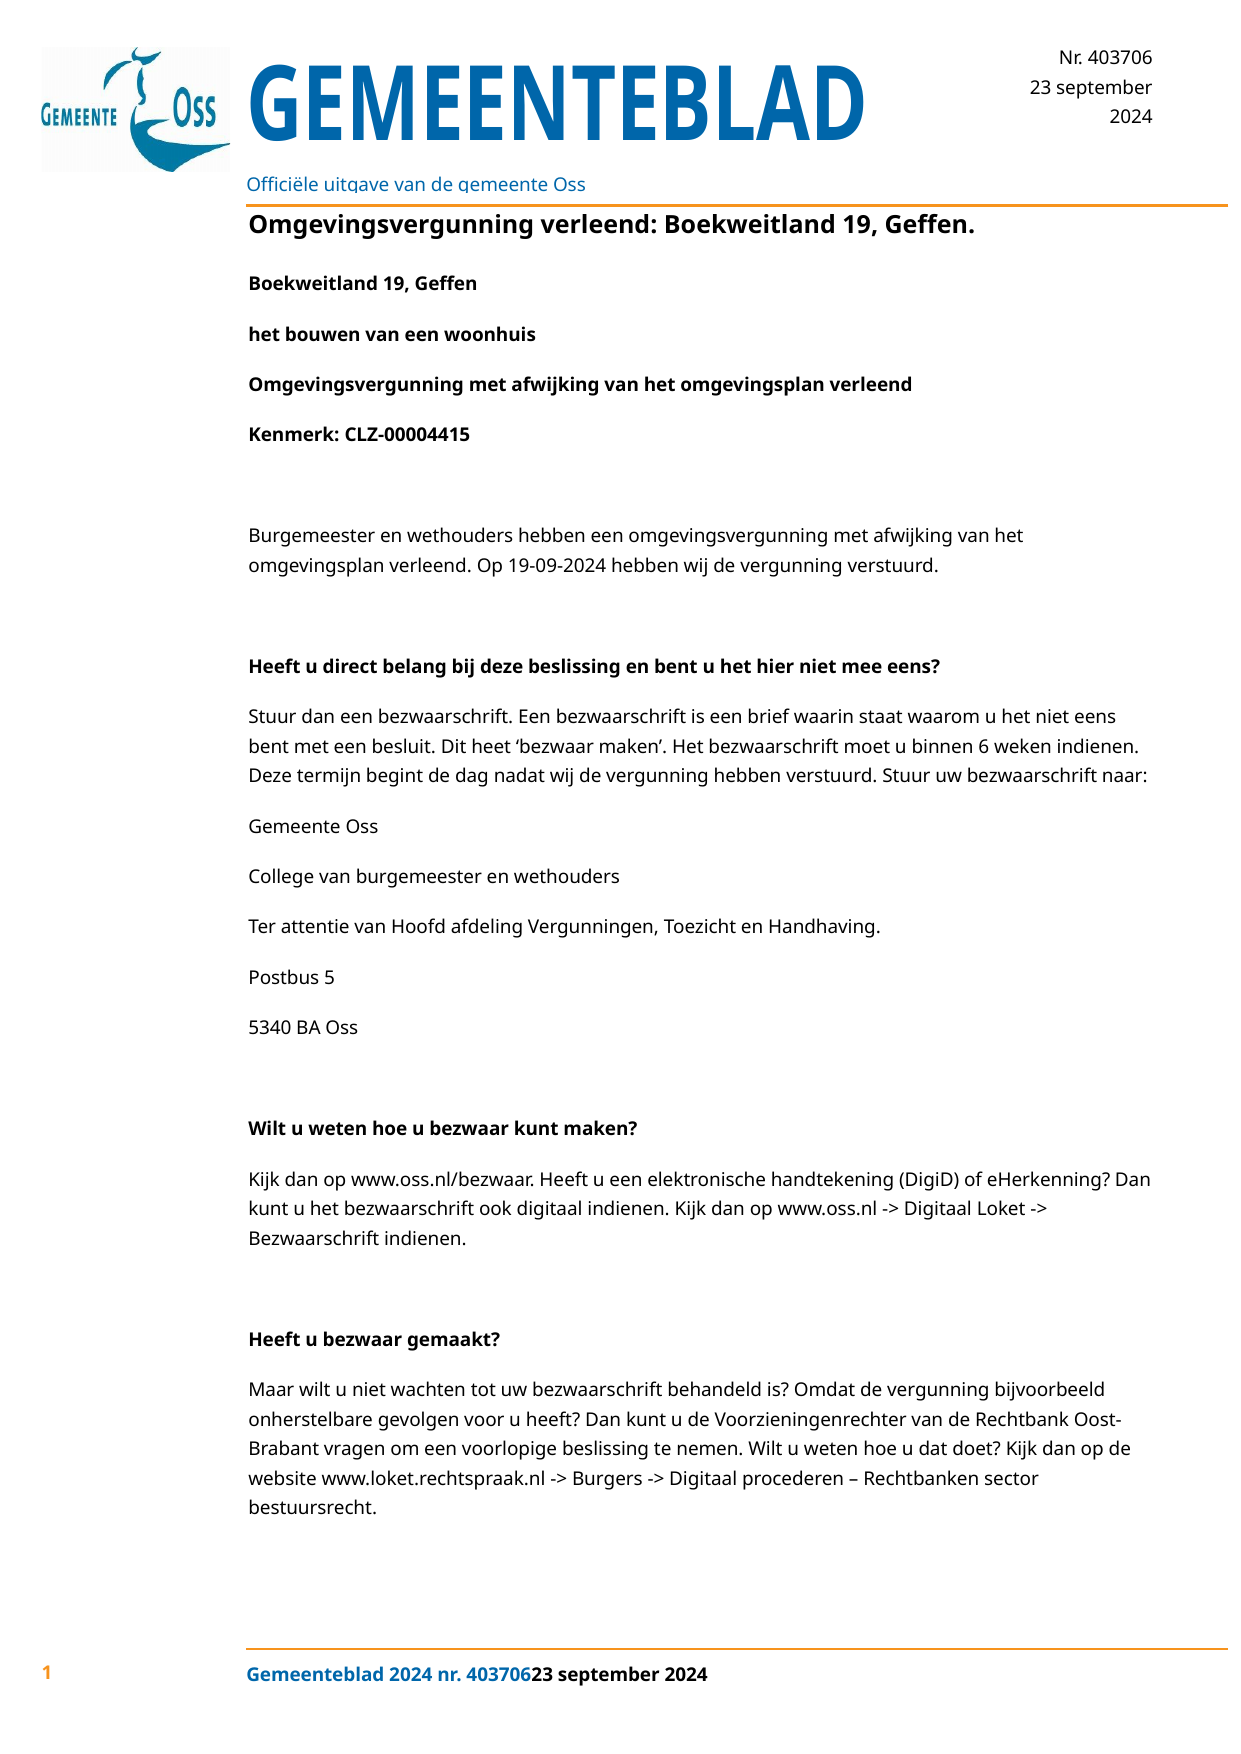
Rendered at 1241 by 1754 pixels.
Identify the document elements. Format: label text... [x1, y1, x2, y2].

text Heeft u direct belang bij deze beslissing en bent u het hier niet mee eens? [248, 653, 1152, 678]
text Gemeente Oss [248, 813, 1152, 838]
text Heeft u bezwaar gemaakt? [248, 1326, 1152, 1351]
text Burgemeester en wethouders hebben een omgevingsvergunning met afwijking van het omgevingsplan verleend. Op 19-09-2024 hebben wij de vergunning verstuurd. [248, 522, 1152, 578]
text het bouwen van een woonhuis [248, 321, 1152, 346]
text Omgevingsvergunning verleend: Boekweitland 19, Geffen. [248, 207, 1152, 241]
text Kenmerk: CLZ-00004415 [248, 422, 1152, 447]
text Omgevingsvergunning met afwijking van het omgevingsplan verleend [248, 371, 1152, 397]
picture [41, 47, 231, 172]
text Kijk dan op www.oss.nl/bezwaar. Heeft u een elektronische handtekening (DigiD) of eHerkenning? Dan kunt u het bezwaarschrift ook digitaal indienen. Kijk dan op www.oss.nl -> Digitaal Loket -> Bezwaarschrift indienen. [248, 1166, 1152, 1251]
text Wilt u weten hoe u bezwaar kunt maken? [248, 1115, 1152, 1141]
text Boekweitland 19, Geffen [248, 270, 1152, 296]
text Stuur dan een bezwaarschrift. Een bezwaarschrift is een brief waarin staat waarom u het niet eens bent met een besluit. Dit heet ‘bezwaar maken’. Het bezwaarschrift moet u binnen 6 weken indienen. Deze termijn begint de dag nadat wij de vergunning hebben verstuurd. Stuur uw bezwaarschrift naar: [248, 703, 1152, 788]
text Postbus 5 [248, 964, 1152, 990]
text Maar wilt u niet wachten tot uw bezwaarschrift behandeld is? Omdat de vergunning bijvoorbeeld onherstelbare gevolgen voor u heeft? Dan kunt u de Voorzieningenrechter van de Rechtbank Oost-Brabant vragen om een voorlopige beslissing te nemen. Wilt u weten hoe u dat doet? Kijk dan op de website www.loket.rechtspraak.nl -> Burgers -> Digitaal procederen – Rechtbanken sector bestuursrecht. [248, 1376, 1152, 1520]
text College van burgemeester en wethouders [248, 863, 1152, 889]
text 5340 BA Oss [248, 1014, 1152, 1040]
text Ter attentie van Hoofd afdeling Vergunningen, Toezicht en Handhaving. [248, 914, 1152, 939]
